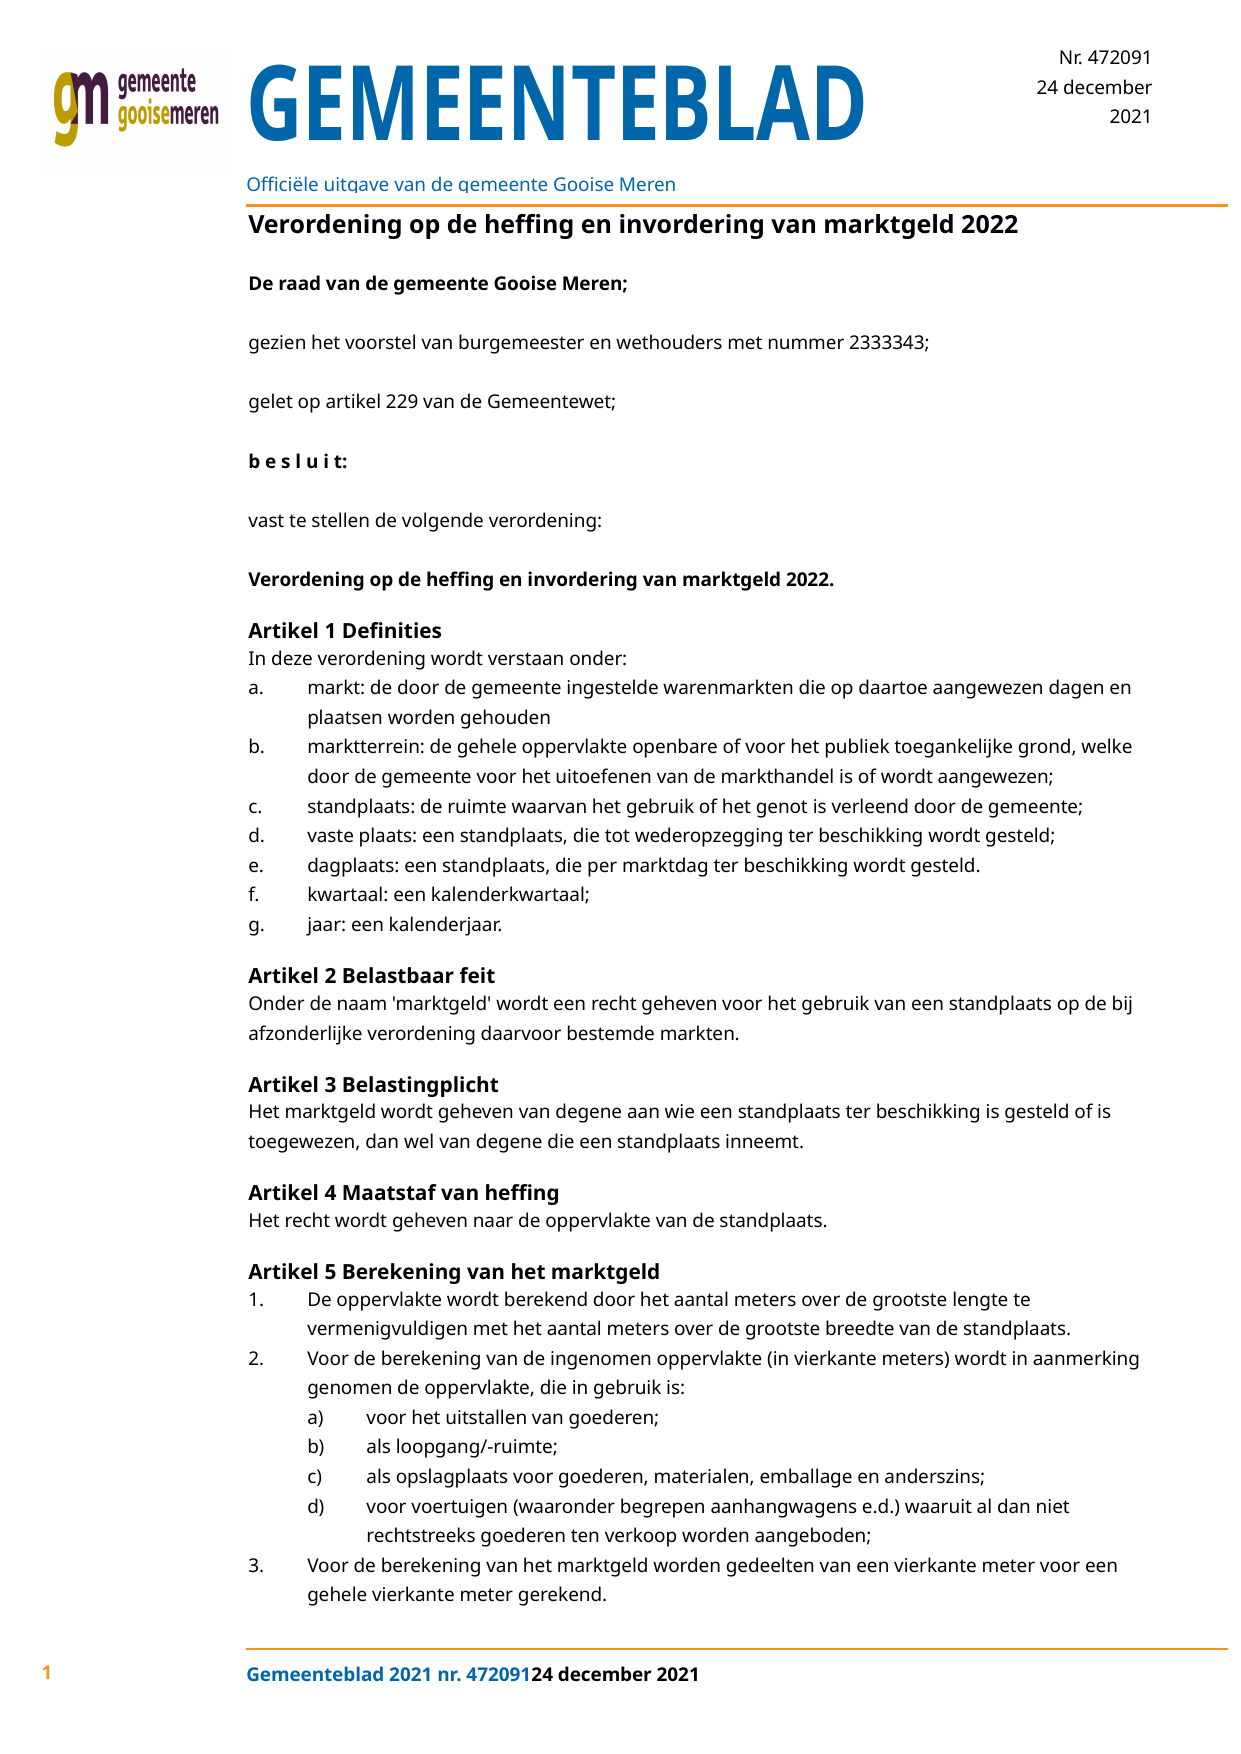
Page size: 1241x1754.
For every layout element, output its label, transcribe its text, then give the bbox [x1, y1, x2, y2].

picture [41, 47, 231, 172]
list markt: de door de gemeente ingestelde warenmarkten die op daartoe aangewezen dagen en plaatsen worden gehouden [248, 674, 1152, 730]
text Verordening op de heffing en invordering van marktgeld 2022 [248, 207, 1152, 241]
text Artikel 4 Maatstaf van heffing [248, 1178, 1152, 1207]
list dagplaats: een standplaats, die per marktdag ter beschikking wordt gesteld. [248, 852, 1152, 878]
text b e s l u i t: [248, 448, 1152, 473]
list Voor de berekening van het marktgeld worden gedeelten van een vierkante meter voor een gehele vierkante meter gerekend. [248, 1552, 1152, 1607]
text Onder de naam 'marktgeld' wordt een recht geheven voor het gebruik van een standplaats op de bij afzonderlijke verordening daarvoor bestemde markten. [248, 990, 1152, 1045]
list kwartaal: een kalenderkwartaal; [248, 882, 1152, 907]
text gelet op artikel 229 van de Gemeentewet; [248, 389, 1152, 414]
list Voor de berekening van de ingenomen oppervlakte (in vierkante meters) wordt in aanmerking genomen de oppervlakte, die in gebruik is: [248, 1345, 1152, 1400]
text Het marktgeld wordt geheven van degene aan wie een standplaats ter beschikking is gesteld of is toegewezen, dan wel van degene die een standplaats inneemt. [248, 1098, 1152, 1154]
list De oppervlakte wordt berekend door het aantal meters over de grootste lengte te vermenigvuldigen met het aantal meters over de grootste breedte van de standplaats. [248, 1286, 1152, 1341]
list vaste plaats: een standplaats, die tot wederopzegging ter beschikking wordt gesteld; [248, 822, 1152, 848]
list voor voertuigen (waaronder begrepen aanhangwagens e.d.) waaruit al dan niet rechtstreeks goederen ten verkoop worden aangeboden; [307, 1493, 1152, 1548]
text gezien het voorstel van burgemeester en wethouders met nummer 2333343; [248, 329, 1152, 355]
text Artikel 3 Belastingplicht [248, 1070, 1152, 1098]
text vast te stellen de volgende verordening: [248, 507, 1152, 533]
list marktterrein: de gehele oppervlakte openbare of voor het publiek toegankelijke grond, welke door de gemeente voor het uitoefenen van de markthandel is of wordt aangewezen; [248, 734, 1152, 789]
text Artikel 5 Berekening van het marktgeld [248, 1257, 1152, 1286]
text De raad van de gemeente Gooise Meren; [248, 270, 1152, 296]
list voor het uitstallen van goederen; [307, 1404, 1152, 1430]
text Artikel 2 Belastbaar feit [248, 962, 1152, 990]
text Artikel 1 Definities [248, 617, 1152, 645]
text Verordening op de heffing en invordering van marktgeld 2022. [248, 566, 1152, 592]
text In deze verordening wordt verstaan onder: [248, 645, 1152, 671]
list als loopgang/-ruimte; [307, 1434, 1152, 1459]
list als opslagplaats voor goederen, materialen, emballage en anderszins; [307, 1463, 1152, 1489]
list standplaats: de ruimte waarvan het gebruik of het genot is verleend door de gemeente; [248, 793, 1152, 819]
text Het recht wordt geheven naar de oppervlakte van de standplaats. [248, 1207, 1152, 1233]
list jaar: een kalenderjaar. [248, 911, 1152, 937]
